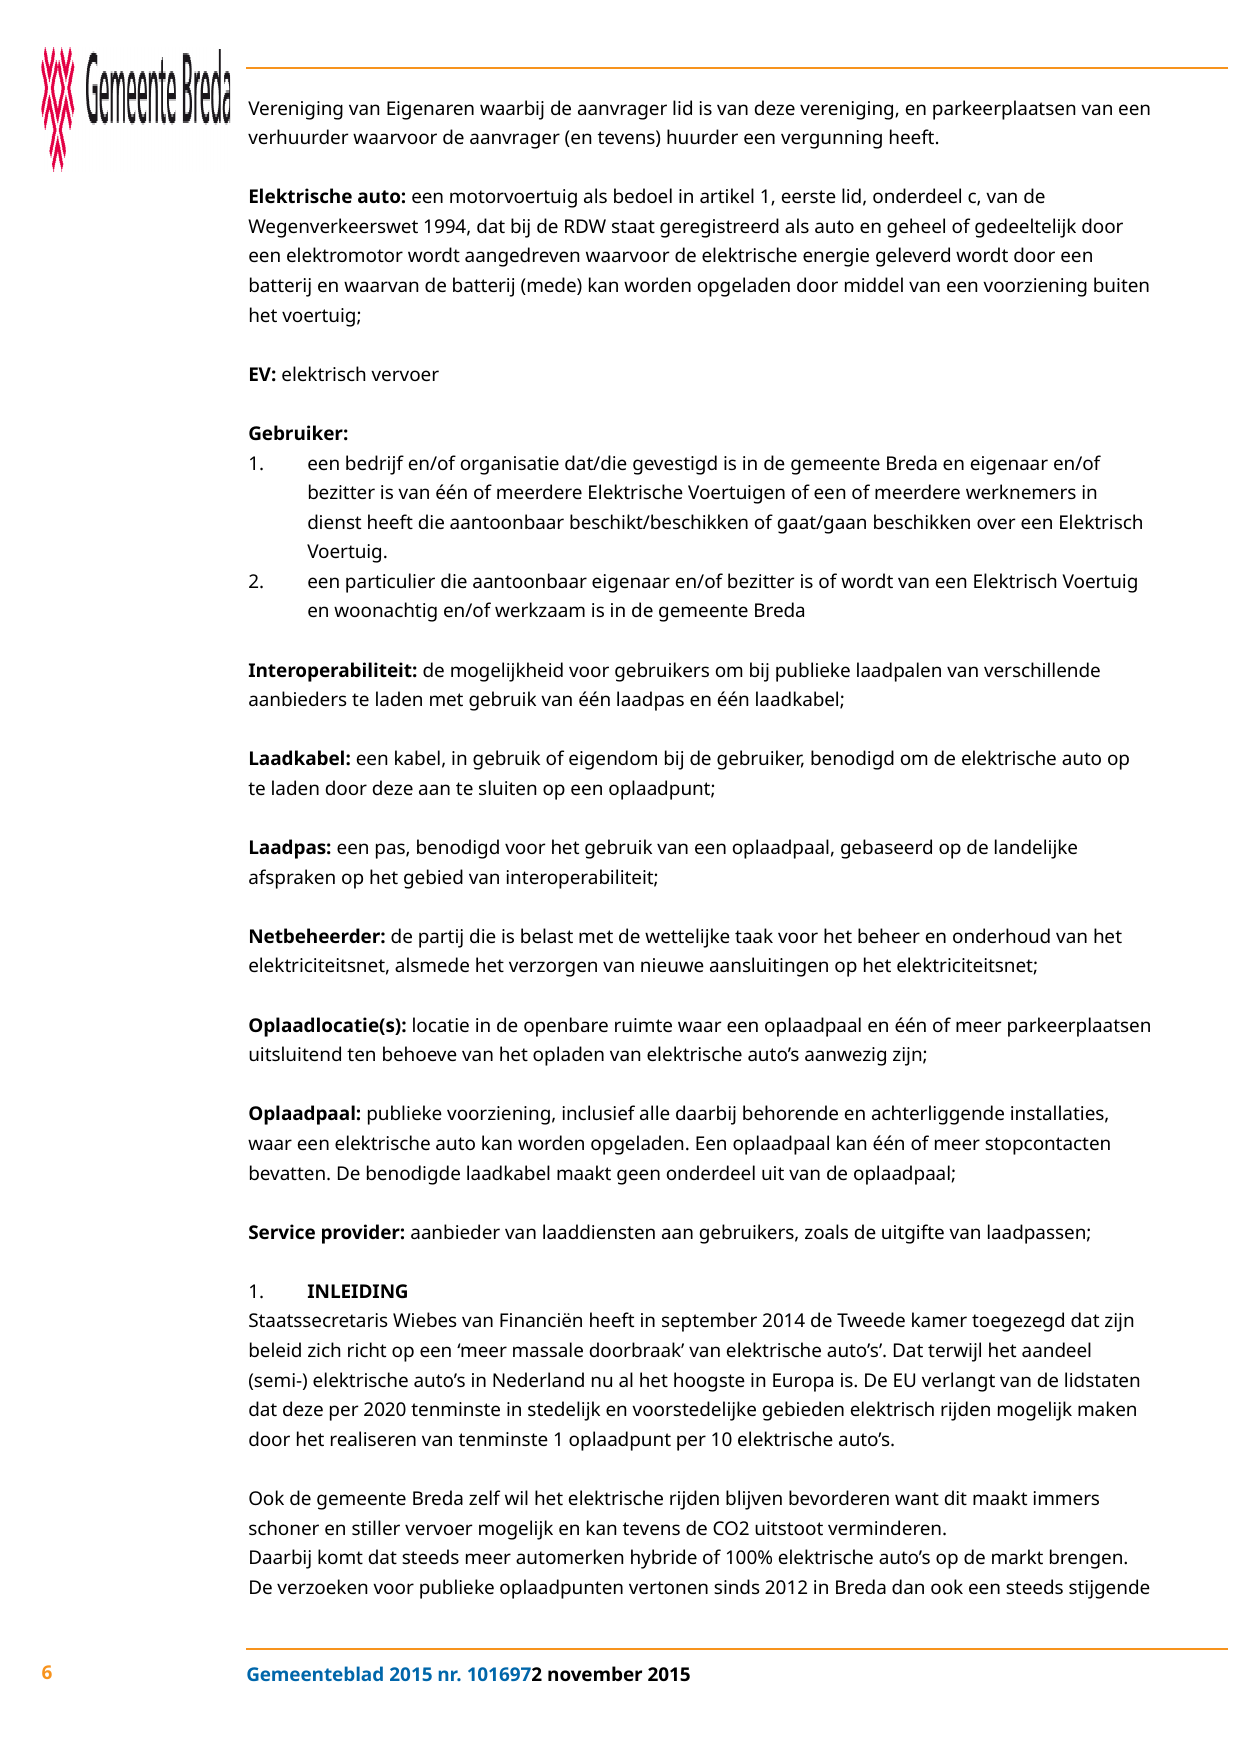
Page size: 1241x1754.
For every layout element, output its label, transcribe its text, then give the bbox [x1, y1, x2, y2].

text Oplaadlocatie(s): locatie in de openbare ruimte waar een oplaadpaal en één of meer parkeerplaatsen uitsluitend ten behoeve van het opladen van elektrische auto’s aanwezig zijn; [248, 1012, 1152, 1067]
text Netbeheerder: de partij die is belast met de wettelijke taak voor het beheer en onderhoud van het elektriciteitsnet, alsmede het verzorgen van nieuwe aansluitingen op het elektriciteitsnet; [248, 923, 1152, 978]
text Ook de gemeente Breda zelf wil het elektrische rijden blijven bevorderen want dit maakt immers schoner en stiller vervoer mogelijk en kan tevens de CO2 uitstoot verminderen. [248, 1485, 1152, 1541]
text De verzoeken voor publieke oplaadpunten vertonen sinds 2012 in Breda dan ook een steeds stijgende [248, 1574, 1152, 1600]
list een particulier die aantoonbaar eigenaar en/of bezitter is of wordt van een Elektrisch Voertuig en woonachtig en/of werkzaam is in de gemeente Breda [248, 568, 1152, 623]
text Service provider: aanbieder van laaddiensten aan gebruikers, zoals de uitgifte van laadpassen; [248, 1219, 1152, 1245]
list INLEIDING [248, 1278, 1152, 1304]
text Interoperabiliteit: de mogelijkheid voor gebruikers om bij publieke laadpalen van verschillende aanbieders te laden met gebruik van één laadpas en één laadkabel; [248, 657, 1152, 712]
text Gebruiker: [248, 420, 1152, 446]
list een bedrijf en/of organisatie dat/die gevestigd is in de gemeente Breda en eigenaar en/of bezitter is van één of meerdere Elektrische Voertuigen of een of meerdere werknemers in dienst heeft die aantoonbaar beschikt/beschikken of gaat/gaan beschikken over een Elektrisch Voertuig. [248, 450, 1152, 564]
text Daarbij komt dat steeds meer automerken hybride of 100% elektrische auto’s op de markt brengen. [248, 1544, 1152, 1570]
text Oplaadpaal: publieke voorziening, inclusief alle daarbij behorende en achterliggende installaties, waar een elektrische auto kan worden opgeladen. Een oplaadpaal kan één of meer stopcontacten bevatten. De benodigde laadkabel maakt geen onderdeel uit van de oplaadpaal; [248, 1101, 1152, 1186]
text Elektrische auto: een motorvoertuig als bedoel in artikel 1, eerste lid, onderdeel c, van de Wegenverkeerswet 1994, dat bij de RDW staat geregistreerd als auto en geheel of gedeeltelijk door een elektromotor wordt aangedreven waarvoor de elektrische energie geleverd wordt door een batterij en waarvan de batterij (mede) kan worden opgeladen door middel van een voorziening buiten het voertuig; [248, 183, 1152, 328]
text Laadpas: een pas, benodigd voor het gebruik van een oplaadpaal, gebaseerd op de landelijke afspraken op het gebied van interoperabiliteit; [248, 834, 1152, 890]
text Laadkabel: een kabel, in gebruik of eigendom bij de gebruiker, benodigd om de elektrische auto op te laden door deze aan te sluiten op een oplaadpunt; [248, 746, 1152, 801]
text Vereniging van Eigenaren waarbij de aanvrager lid is van deze vereniging, en parkeerplaatsen van een verhuurder waarvoor de aanvrager (en tevens) huurder een vergunning heeft. [248, 95, 1152, 150]
picture [41, 47, 231, 172]
text Staatssecretaris Wiebes van Financiën heeft in september 2014 de Tweede kamer toegezegd dat zijn beleid zich richt op een ‘meer massale doorbraak’ van elektrische auto’s’. Dat terwijl het aandeel (semi-) elektrische auto’s in Nederland nu al het hoogste in Europa is. De EU verlangt van de lidstaten dat deze per 2020 tenminste in stedelijk en voorstedelijke gebieden elektrisch rijden mogelijk maken door het realiseren van tenminste 1 oplaadpunt per 10 elektrische auto’s. [248, 1308, 1152, 1452]
text EV: elektrisch vervoer [248, 361, 1152, 387]
